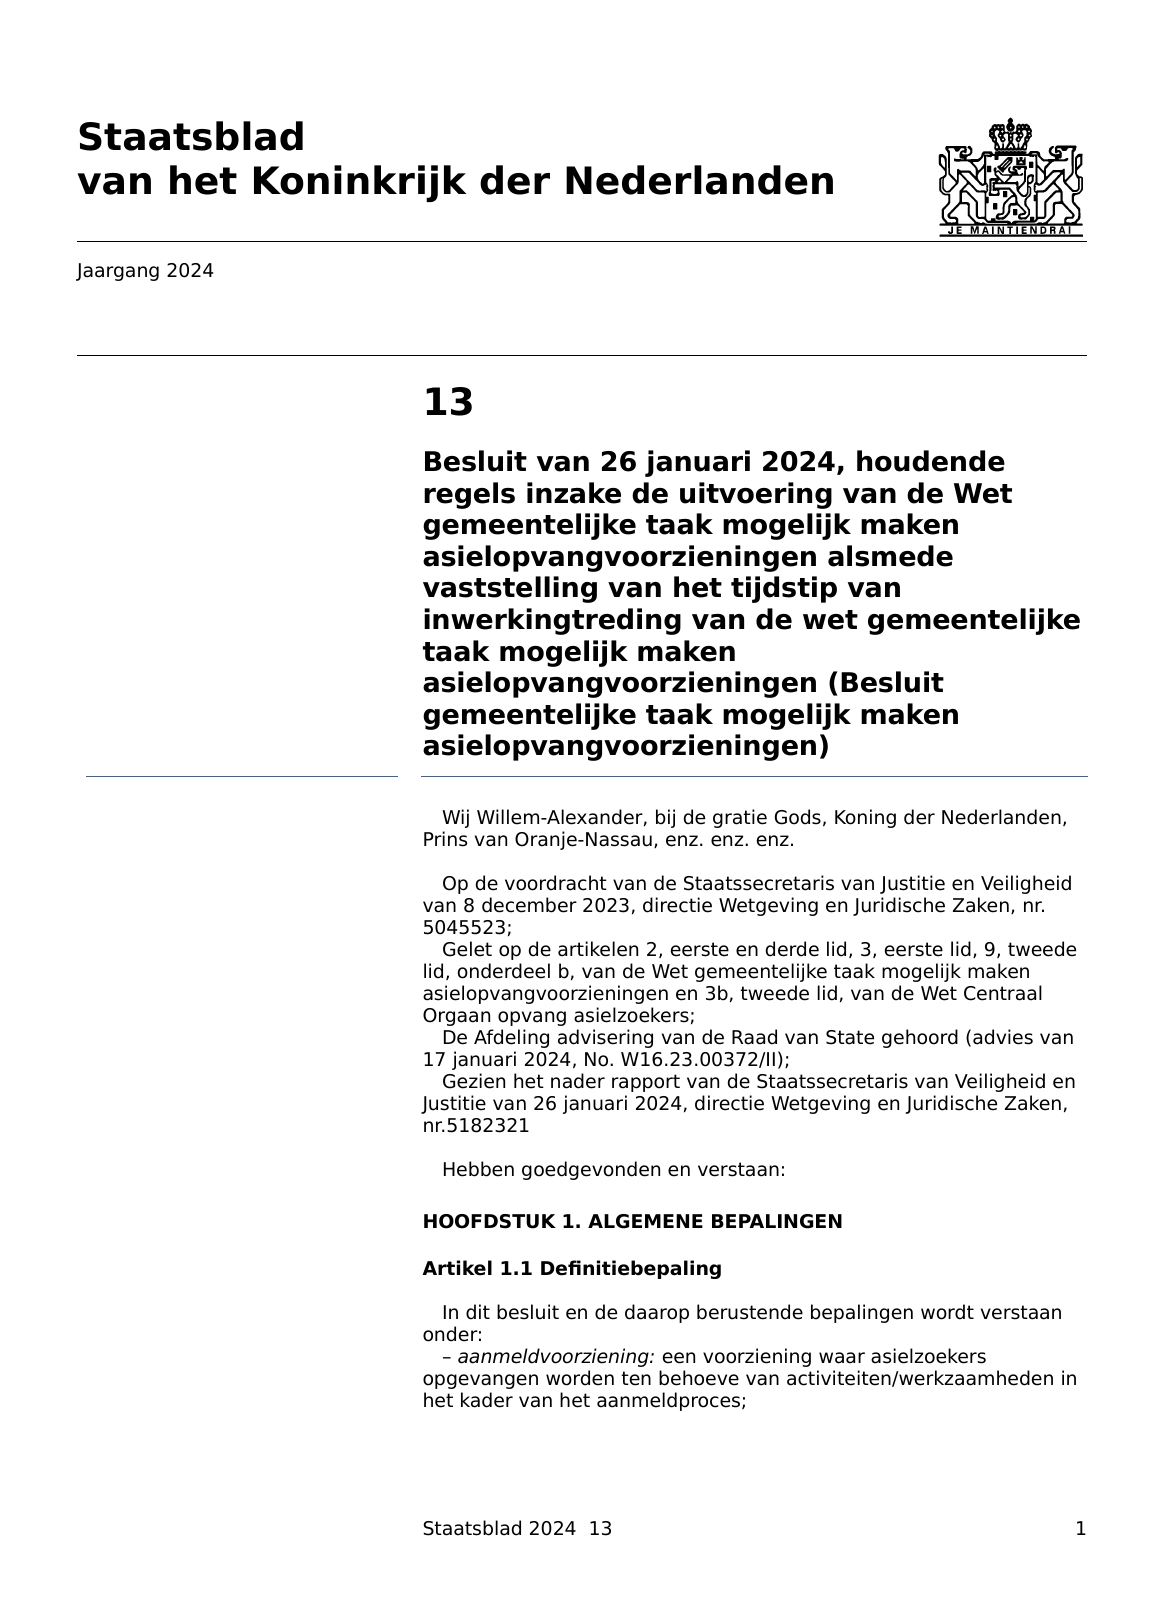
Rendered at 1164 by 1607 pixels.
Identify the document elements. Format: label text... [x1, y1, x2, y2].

table_header Staatsblad van het Koninkrijk der Nederlanden [77, 100, 886, 241]
subtitle 13 [422, 381, 1087, 424]
subtitle HOOFDSTUK 1. ALGEMENE BEPALINGEN [422, 1211, 1087, 1233]
table_cell Jaargang 2024 [77, 242, 1087, 355]
text Gezien het nader rapport van de Staatssecretaris van Veiligheid en Justitie van 26 januari 2024, directie Wetgeving en Juridische Zaken, nr.5182321 [422, 1071, 1087, 1136]
text Besluit van 26 januari 2024, houdende regels inzake de uitvoering van de Wet gemeentelijke taak mogelijk maken asielopvangvoorzieningen alsmede vaststelling van het tijdstip van inwerkingtreding van de wet gemeentelijke taak mogelijk maken asielopvangvoorzieningen (Besluit gemeentelijke taak mogelijk maken asielopvangvoorzieningen) [422, 447, 1087, 762]
subtitle Artikel 1.1 Definitiebepaling [422, 1258, 1087, 1279]
text Wij Willem-Alexander, bij de gratie Gods, Koning der Nederlanden, Prins van Oranje-Nassau, enz. enz. enz. [422, 807, 1087, 851]
table_header [886, 100, 1087, 241]
text In dit besluit en de daarop berustende bepalingen wordt verstaan onder: [422, 1302, 1087, 1346]
text Hebben goedgevonden en verstaan: [422, 1159, 1087, 1181]
text Op de voordracht van de Staatssecretaris van Justitie en Veiligheid van 8 december 2023, directie Wetgeving en Juridische Zaken, nr. 5045523; [422, 873, 1087, 939]
text Gelet op de artikelen 2, eerste en derde lid, 3, eerste lid, 9, tweede lid, onderdeel b, van de Wet gemeentelijke taak mogelijk maken asielopvangvoorzieningen en 3b, tweede lid, van de Wet Centraal Orgaan opvang asielzoekers; [422, 939, 1087, 1027]
picture [936, 115, 1087, 240]
text – aanmeldvoorziening: een voorziening waar asielzoekers opgevangen worden ten behoeve van activiteiten/werkzaamheden in het kader van het aanmeldproces; [422, 1346, 1087, 1412]
text De Afdeling advisering van de Raad van State gehoord (advies van 17 januari 2024, No. W16.23.00372/II); [422, 1027, 1087, 1071]
